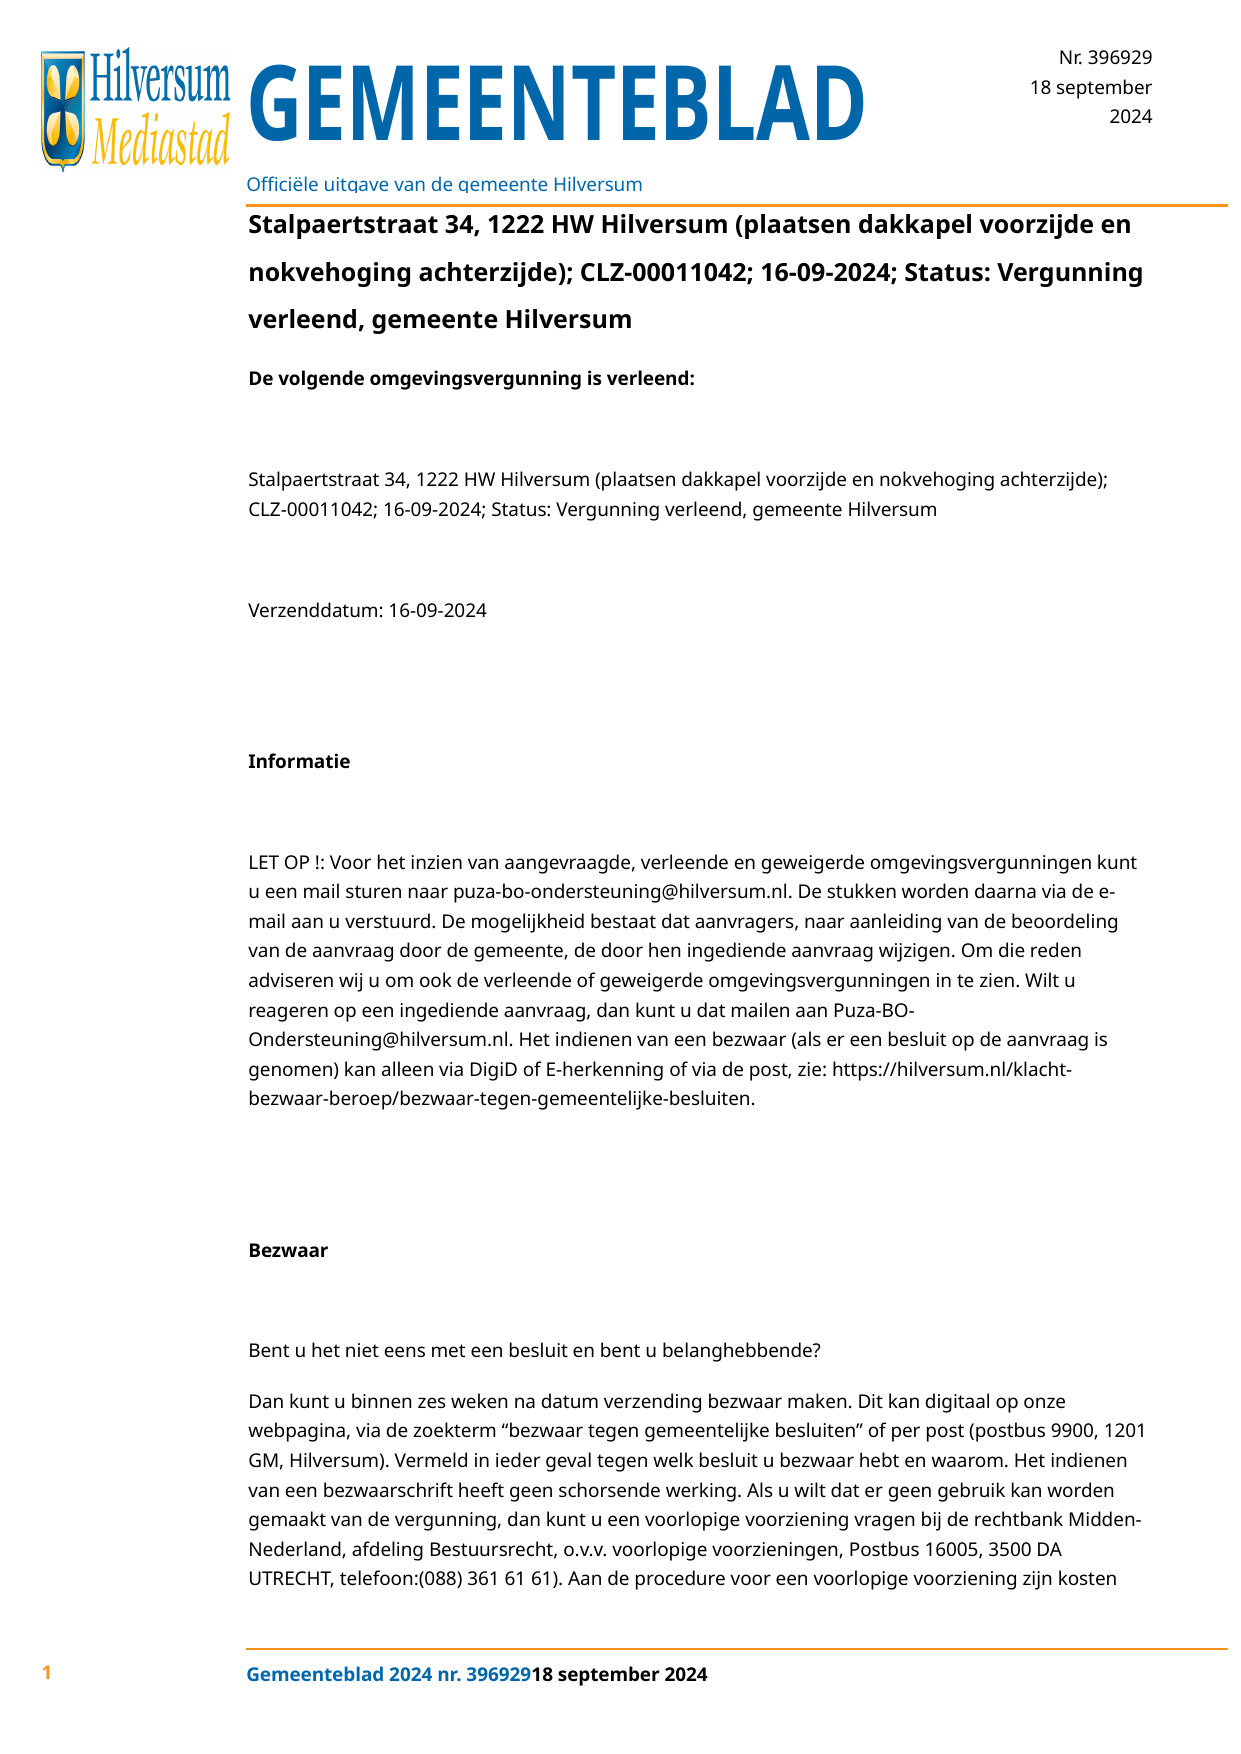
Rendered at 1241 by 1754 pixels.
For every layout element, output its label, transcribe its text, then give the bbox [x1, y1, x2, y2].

text Stalpaertstraat 34, 1222 HW Hilversum (plaatsen dakkapel voorzijde en nokvehoging achterzijde); CLZ-00011042; 16-09-2024; Status: Vergunning verleend, gemeente Hilversum [248, 466, 1152, 522]
text Bent u het niet eens met een besluit en bent u belanghebbende? [248, 1338, 1152, 1363]
text Informatie [248, 748, 1152, 774]
text Dan kunt u binnen zes weken na datum verzending bezwaar maken. Dit kan digitaal op onze webpagina, via de zoekterm “bezwaar tegen gemeentelijke besluiten” of per post (postbus 9900, 1201 GM, Hilversum). Vermeld in ieder geval tegen welk besluit u bezwaar hebt en waarom. Het indienen van een bezwaarschrift heeft geen schorsende werking. Als u wilt dat er geen gebruik kan worden gemaakt van de vergunning, dan kunt u een voorlopige voorziening vragen bij de rechtbank Midden-Nederland, afdeling Bestuursrecht, o.v.v. voorlopige voorzieningen, Postbus 16005, 3500 DA UTRECHT, telefoon:(088) 361 61 61). Aan de procedure voor een voorlopige voorziening zijn kosten [248, 1388, 1152, 1591]
text Stalpaertstraat 34, 1222 HW Hilversum (plaatsen dakkapel voorzijde en nokvehoging achterzijde); CLZ-00011042; 16-09-2024; Status: Vergunning verleend, gemeente Hilversum [248, 207, 1152, 336]
text De volgende omgevingsvergunning is verleend: [248, 366, 1152, 391]
text Bezwaar [248, 1237, 1152, 1262]
picture [41, 47, 231, 172]
text Verzenddatum: 16-09-2024 [248, 597, 1152, 622]
text LET OP !: Voor het inzien van aangevraagde, verleende en geweigerde omgevingsvergunningen kunt u een mail sturen naar puza-bo-ondersteuning@hilversum.nl. De stukken worden daarna via de e-mail aan u verstuurd. De mogelijkheid bestaat dat aanvragers, naar aanleiding van de beoordeling van de aanvraag door de gemeente, de door hen ingediende aanvraag wijzigen. Om die reden adviseren wij u om ook de verleende of geweigerde omgevingsvergunningen in te zien. Wilt u reageren op een ingediende aanvraag, dan kunt u dat mailen aan Puza-BO-Ondersteuning@hilversum.nl. Het indienen van een bezwaar (als er een besluit op de aanvraag is genomen) kan alleen via DigiD of E-herkenning of via de post, zie: https://hilversum.nl/klacht-bezwaar-beroep/bezwaar-tegen-gemeentelijke-besluiten. [248, 849, 1152, 1111]
